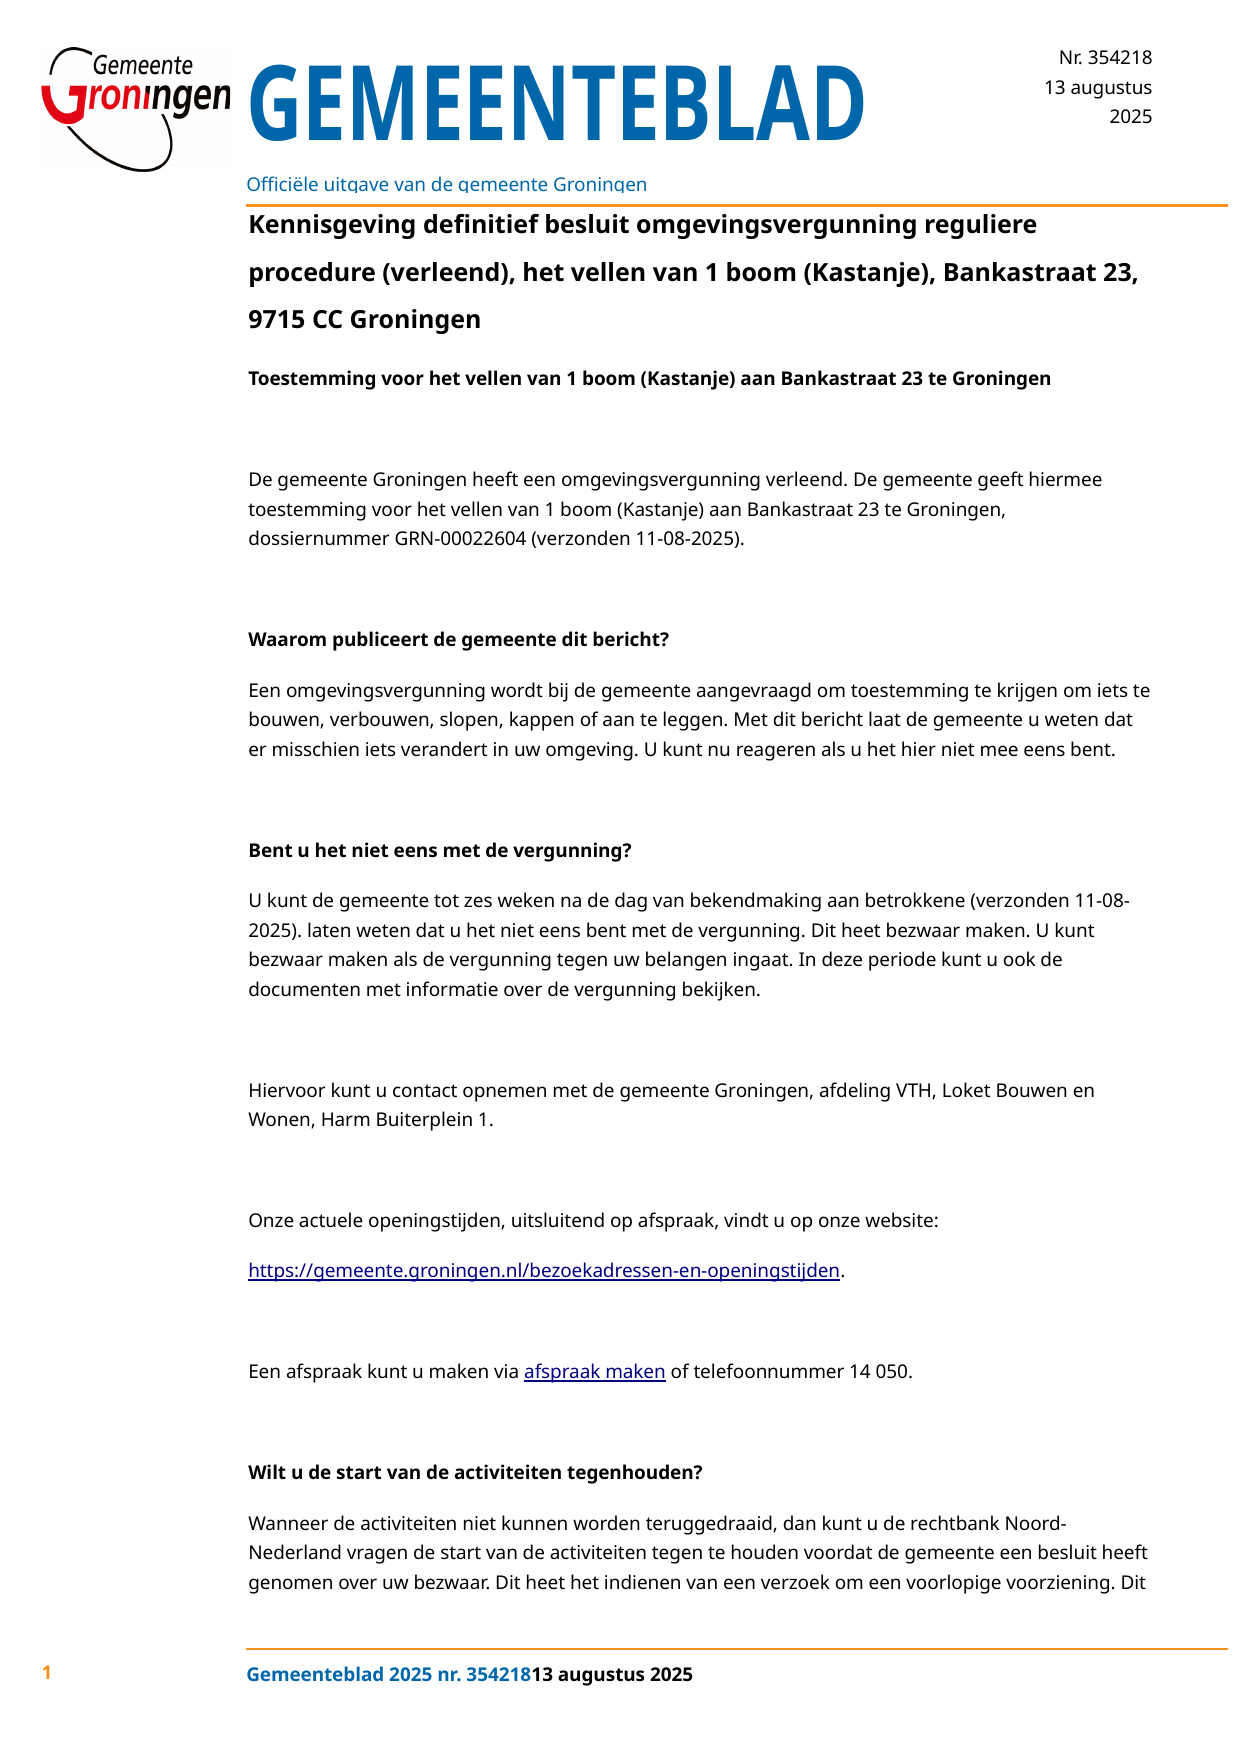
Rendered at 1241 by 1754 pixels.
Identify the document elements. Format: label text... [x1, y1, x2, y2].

text Onze actuele openingstijden, uitsluitend op afspraak, vindt u op onze website: [248, 1207, 1152, 1233]
text Wanneer de activiteiten niet kunnen worden teruggedraaid, dan kunt u de rechtbank Noord-Nederland vragen de start van de activiteiten tegen te houden voordat de gemeente een besluit heeft genomen over uw bezwaar. Dit heet het indienen van een verzoek om een voorlopige voorziening. Dit [248, 1510, 1152, 1594]
text Hiervoor kunt u contact opnemen met de gemeente Groningen, afdeling VTH, Loket Bouwen en Wonen, Harm Buiterplein 1. [248, 1077, 1152, 1132]
picture [41, 47, 231, 172]
text Kennisgeving definitief besluit omgevingsvergunning reguliere procedure (verleend), het vellen van 1 boom (Kastanje), Bankastraat 23, 9715 CC Groningen [248, 207, 1152, 336]
text https://gemeente.groningen.nl/bezoekadressen-en-openingstijden. [248, 1258, 1152, 1283]
text U kunt de gemeente tot zes weken na de dag van bekendmaking aan betrokkene (verzonden 11-08-2025). laten weten dat u het niet eens bent met de vergunning. Dit heet bezwaar maken. U kunt bezwaar maken als de vergunning tegen uw belangen ingaat. In deze periode kunt u ook de documenten met informatie over de vergunning bekijken. [248, 887, 1152, 1002]
text Waarom publiceert de gemeente dit bericht? [248, 626, 1152, 652]
text De gemeente Groningen heeft een omgevingsvergunning verleend. De gemeente geeft hiermee toestemming voor het vellen van 1 boom (Kastanje) aan Bankastraat 23 te Groningen, dossiernummer GRN-00022604 (verzonden 11-08-2025). [248, 466, 1152, 551]
text Bent u het niet eens met de vergunning? [248, 837, 1152, 862]
text Een afspraak kunt u maken via afspraak maken of telefoonnummer 14 050. [248, 1358, 1152, 1384]
text Een omgevingsvergunning wordt bij de gemeente aangevraagd om toestemming te krijgen om iets te bouwen, verbouwen, slopen, kappen of aan te leggen. Met dit bericht laat de gemeente u weten dat er misschien iets verandert in uw omgeving. U kunt nu reageren als u het hier niet mee eens bent. [248, 677, 1152, 762]
text Wilt u de start van de activiteiten tegenhouden? [248, 1459, 1152, 1485]
text Toestemming voor het vellen van 1 boom (Kastanje) aan Bankastraat 23 te Groningen [248, 366, 1152, 391]
